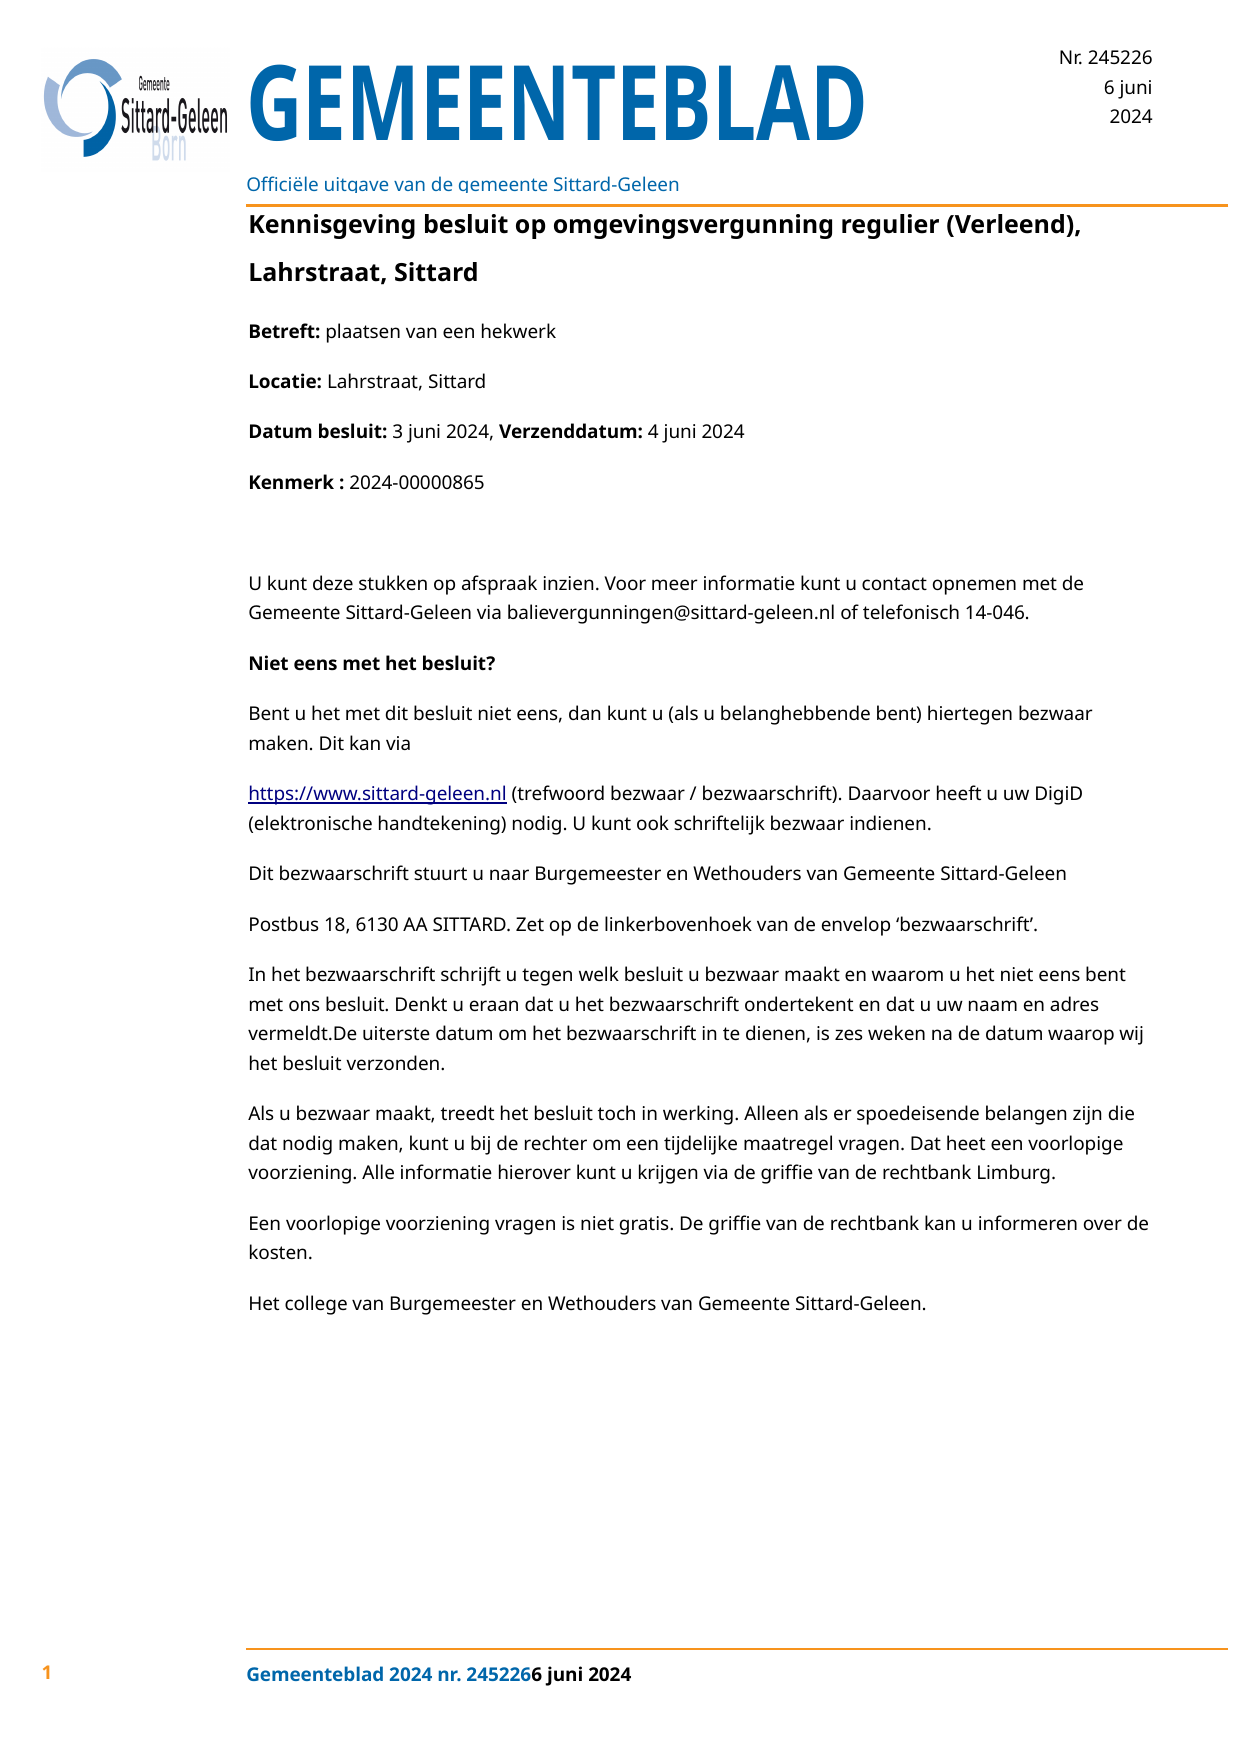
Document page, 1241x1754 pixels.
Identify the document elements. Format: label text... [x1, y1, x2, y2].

text Datum besluit: 3 juni 2024, Verzenddatum: 4 juni 2024 [248, 419, 1152, 444]
text Postbus 18, 6130 AA SITTARD. Zet op de linkerbovenhoek van de envelop ‘bezwaarschrift’. [248, 911, 1152, 937]
text https://www.sittard-geleen.nl (trefwoord bezwaar / bezwaarschrift). Daarvoor heeft u uw DigiD (elektronische handtekening) nodig. U kunt ook schriftelijk bezwaar indienen. [248, 780, 1152, 836]
text Locatie: Lahrstraat, Sittard [248, 368, 1152, 394]
text U kunt deze stukken op afspraak inzien. Voor meer informatie kunt u contact opnemen met de Gemeente Sittard-Geleen via balievergunningen@sittard-geleen.nl of telefonisch 14-046. [248, 570, 1152, 625]
text Niet eens met het besluit? [248, 650, 1152, 676]
text In het bezwaarschrift schrijft u tegen welk besluit u bezwaar maakt en waarom u het niet eens bent met ons besluit. Denkt u eraan dat u het bezwaarschrift ondertekent en dat u uw naam en adres vermeldt.De uiterste datum om het bezwaarschrift in te dienen, is zes weken na de datum waarop wij het besluit verzonden. [248, 961, 1152, 1076]
text Kenmerk : 2024-00000865 [248, 469, 1152, 495]
picture [41, 47, 231, 172]
text Kennisgeving besluit op omgevingsvergunning regulier (Verleend), Lahrstraat, Sittard [248, 207, 1152, 288]
text Dit bezwaarschrift stuurt u naar Burgemeester en Wethouders van Gemeente Sittard-Geleen [248, 860, 1152, 886]
text Het college van Burgemeester en Wethouders van Gemeente Sittard-Geleen. [248, 1290, 1152, 1316]
text Een voorlopige voorziening vragen is niet gratis. De griffie van de rechtbank kan u informeren over de kosten. [248, 1210, 1152, 1265]
text Als u bezwaar maakt, treedt het besluit toch in werking. Alleen als er spoedeisende belangen zijn die dat nodig maken, kunt u bij de rechter om een tijdelijke maatregel vragen. Dat heet een voorlopige voorziening. Alle informatie hierover kunt u krijgen via de griffie van de rechtbank Limburg. [248, 1100, 1152, 1185]
text Betreft: plaatsen van een hekwerk [248, 318, 1152, 344]
text Bent u het met dit besluit niet eens, dan kunt u (als u belanghebbende bent) hiertegen bezwaar maken. Dit kan via [248, 700, 1152, 756]
